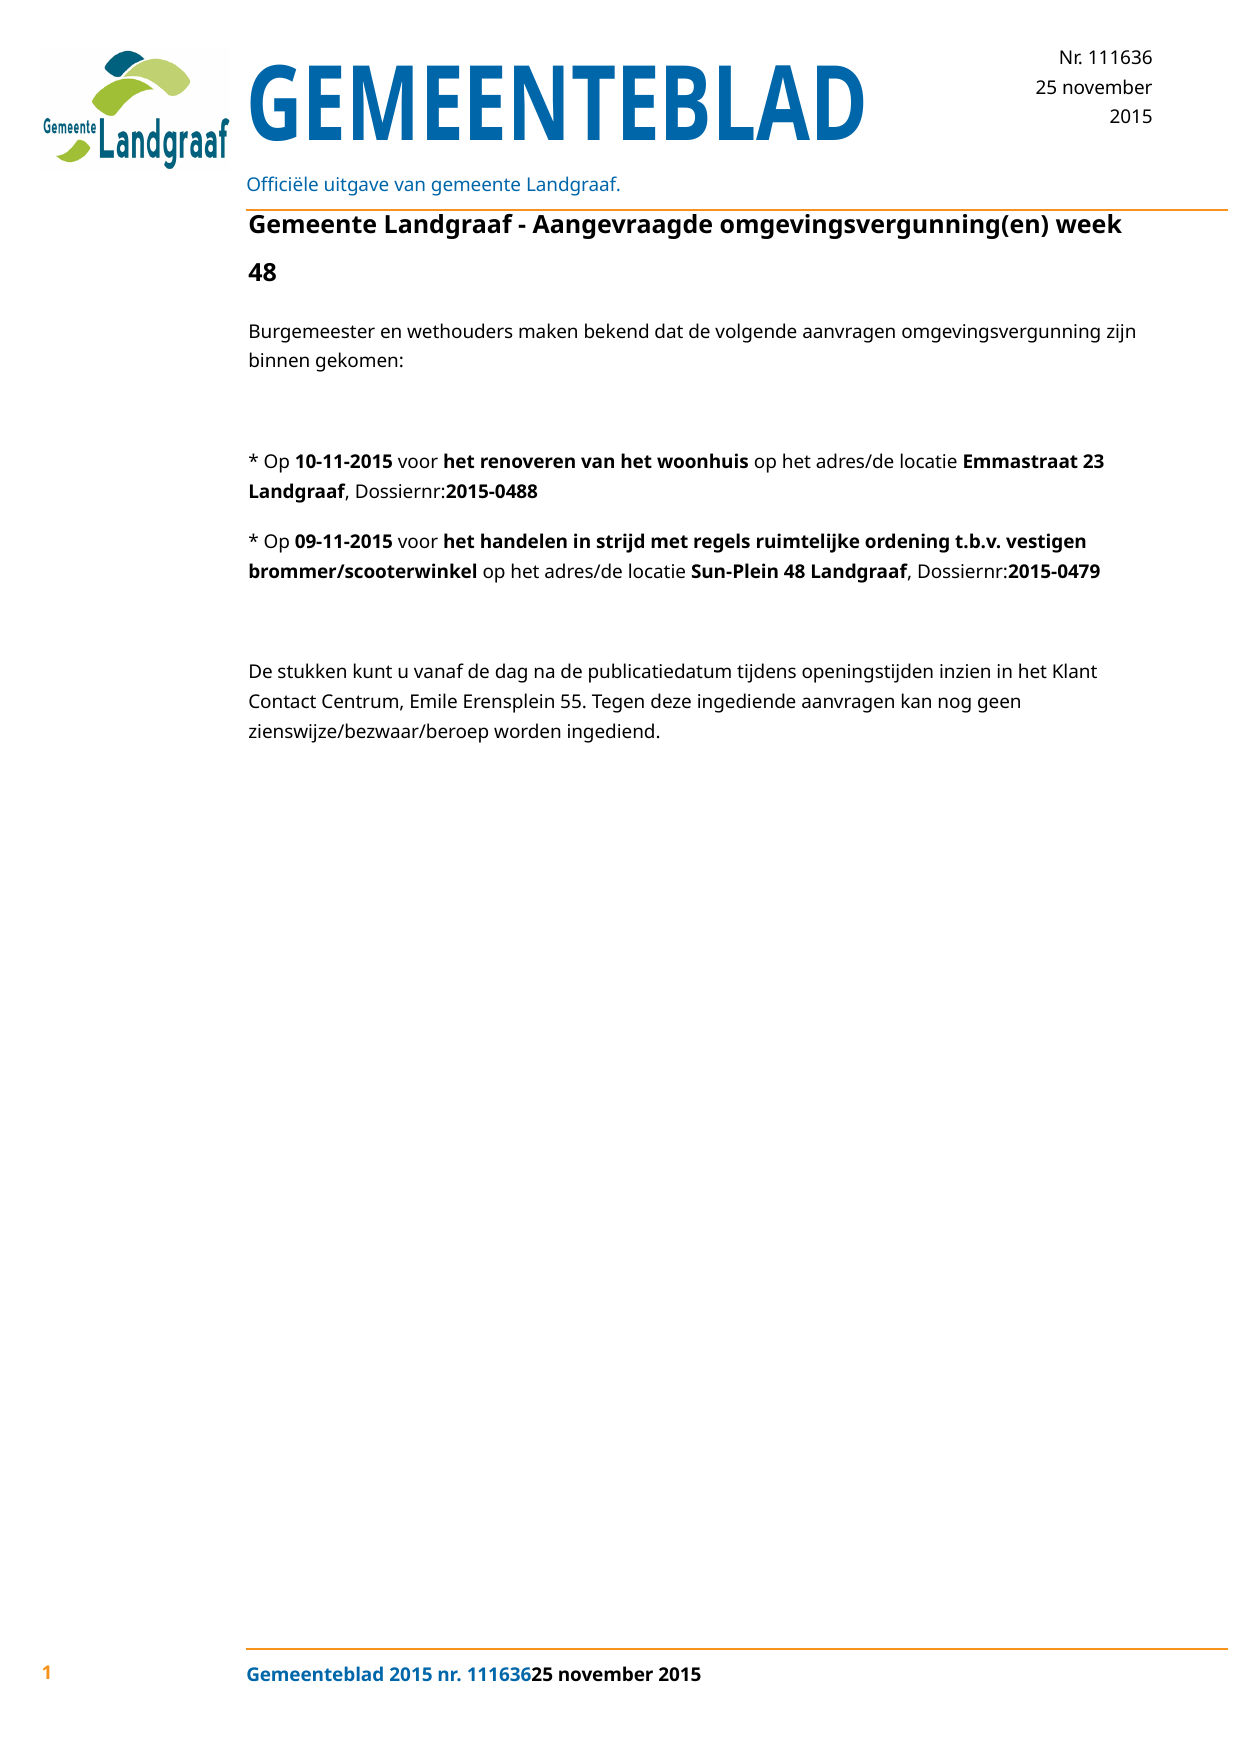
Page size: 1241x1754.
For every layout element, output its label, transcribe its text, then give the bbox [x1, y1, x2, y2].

text * Op 10-11-2015 voor het renoveren van het woonhuis op het adres/de locatie Emmastraat 23 Landgraaf, Dossiernr:2015-0488 [248, 448, 1152, 504]
text Gemeente Landgraaf - Aangevraagde omgevingsvergunning(en) week 48 [248, 211, 1152, 288]
text Burgemeester en wethouders maken bekend dat de volgende aanvragen omgevingsvergunning zijn binnen gekomen: [248, 318, 1152, 373]
text * Op 09-11-2015 voor het handelen in strijd met regels ruimtelijke ordening t.b.v. vestigen brommer/scooterwinkel op het adres/de locatie Sun-Plein 48 Landgraaf, Dossiernr:2015-0479 [248, 528, 1152, 584]
text De stukken kunt u vanaf de dag na de publicatiedatum tijdens openingstijden inzien in het Klant Contact Centrum, Emile Erensplein 55. Tegen deze ingediende aanvragen kan nog geen zienswijze/bezwaar/beroep worden ingediend. [248, 659, 1152, 744]
picture [41, 47, 231, 172]
